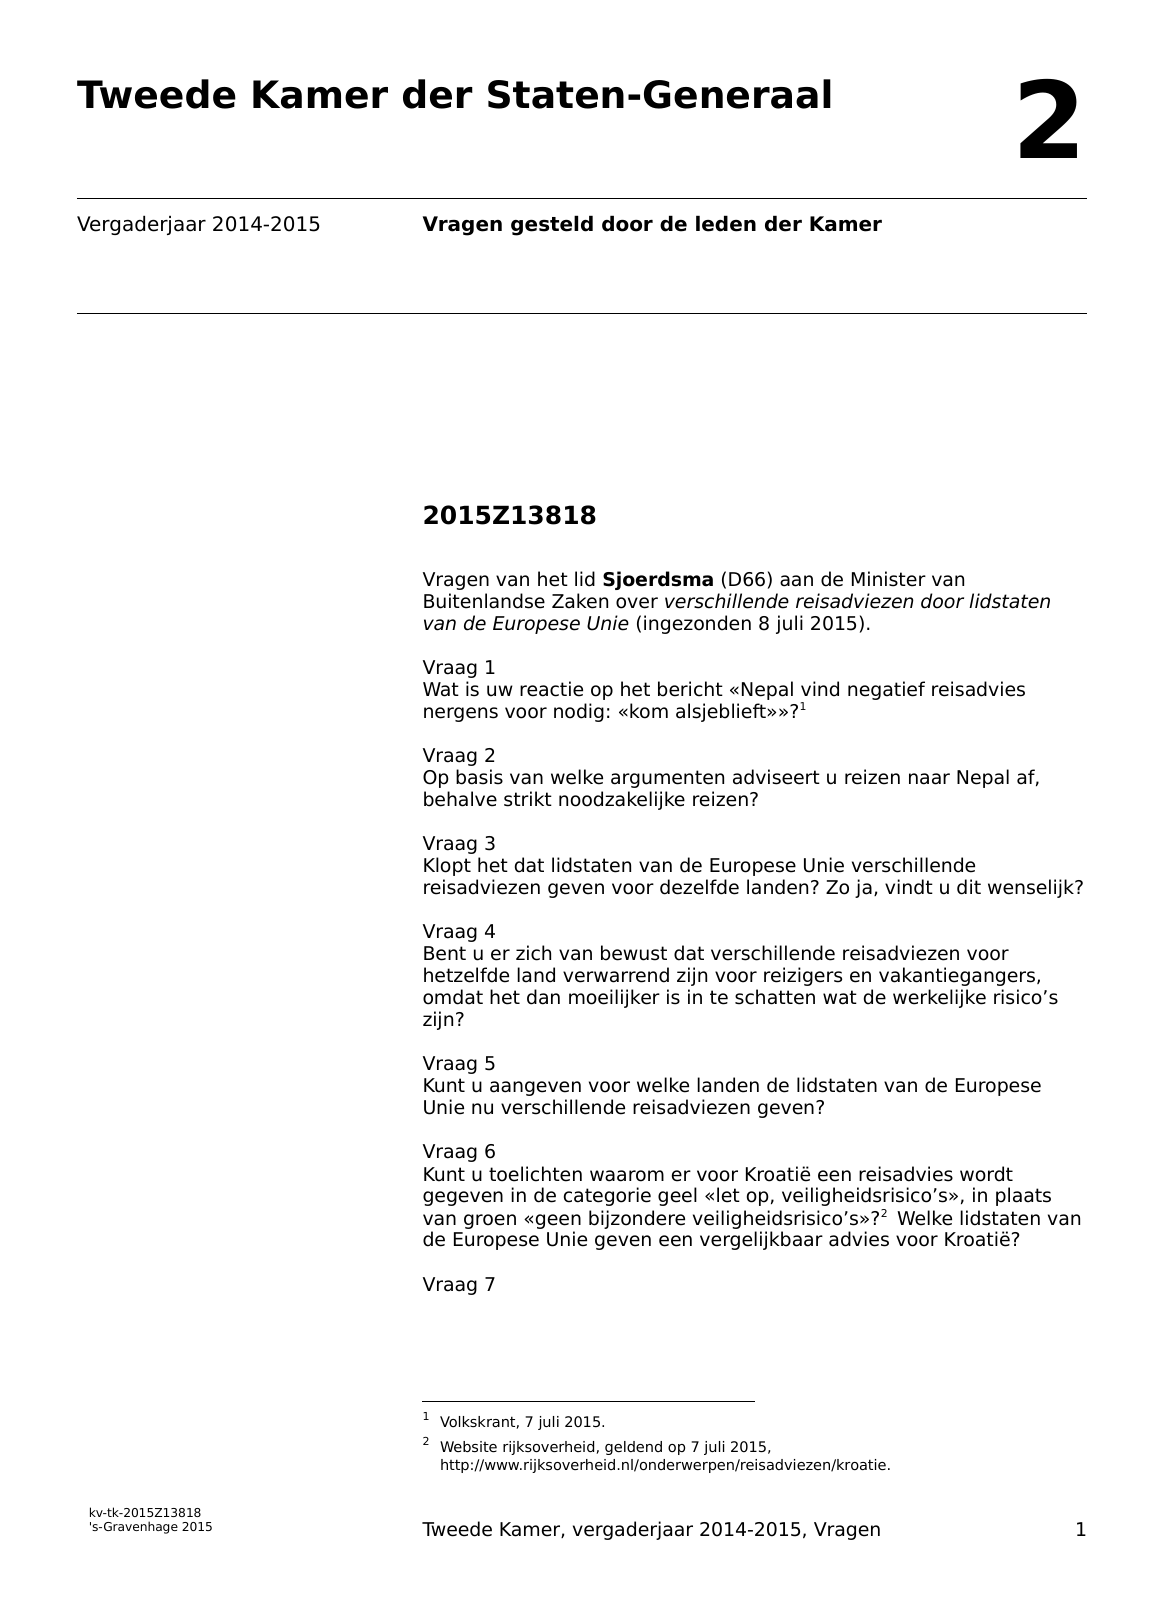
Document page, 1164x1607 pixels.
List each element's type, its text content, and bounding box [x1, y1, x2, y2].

text Op basis van welke argumenten adviseert u reizen naar Nepal af, behalve strikt noodzakelijke reizen? [422, 767, 1087, 811]
text 's-Gravenhage 2015 [88, 1520, 323, 1534]
text Vraag 1 [422, 657, 1087, 679]
table_cell Vergaderjaar 2014-2015 [77, 199, 422, 313]
text Vraag 6 [422, 1141, 1087, 1163]
text Vragen van het lid Sjoerdsma (D66) aan de Minister van Buitenlandse Zaken over verschillende reisadviezen door lidstaten van de Europese Unie (ingezonden 8 juli 2015). [422, 569, 1087, 635]
text Klopt het dat lidstaten van de Europese Unie verschillende reisadviezen geven voor dezelfde landen? Zo ja, vindt u dit wenselijk? [422, 855, 1087, 899]
text Vraag 2 [422, 745, 1087, 767]
text Kunt u aangeven voor welke landen de lidstaten van de Europese Unie nu verschillende reisadviezen geven? [422, 1075, 1087, 1119]
text Vraag 3 [422, 833, 1087, 855]
table_header 2 [886, 59, 1087, 198]
text Vraag 5 [422, 1053, 1087, 1075]
table_cell Vragen gesteld door de leden der Kamer [422, 199, 1087, 313]
text Volkskrant, 7 juli 2015. [422, 1410, 1087, 1432]
text Kunt u toelichten waarom er voor Kroatië een reisadvies wordt gegeven in de categorie geel «let op, veiligheidsrisico’s», in plaats van groen «geen bijzondere veiligheidsrisico’s»? Welke lidstaten van de Europese Unie geven een vergelijkbaar advies voor Kroatië? [422, 1163, 1087, 1251]
text kv-tk-2015Z13818 [88, 1506, 323, 1520]
text Vraag 4 [422, 921, 1087, 943]
text Bent u er zich van bewust dat verschillende reisadviezen voor hetzelfde land verwarrend zijn voor reizigers en vakantiegangers, omdat het dan moeilijker is in te schatten wat de werkelijke risico’s zijn? [422, 943, 1087, 1031]
table_header Tweede Kamer der Staten-Generaal [77, 59, 886, 198]
text Website rijksoverheid, geldend op 7 juli 2015, http://www.rijksoverheid.nl/onderwerpen/reisadviezen/kroatie. [422, 1435, 1087, 1474]
text 2015Z13818 [422, 501, 1087, 531]
text Vraag 7 [422, 1273, 1087, 1296]
text Wat is uw reactie op het bericht «Nepal vind negatief reisadvies nergens voor nodig: «kom alsjeblieft»»? [422, 679, 1087, 723]
